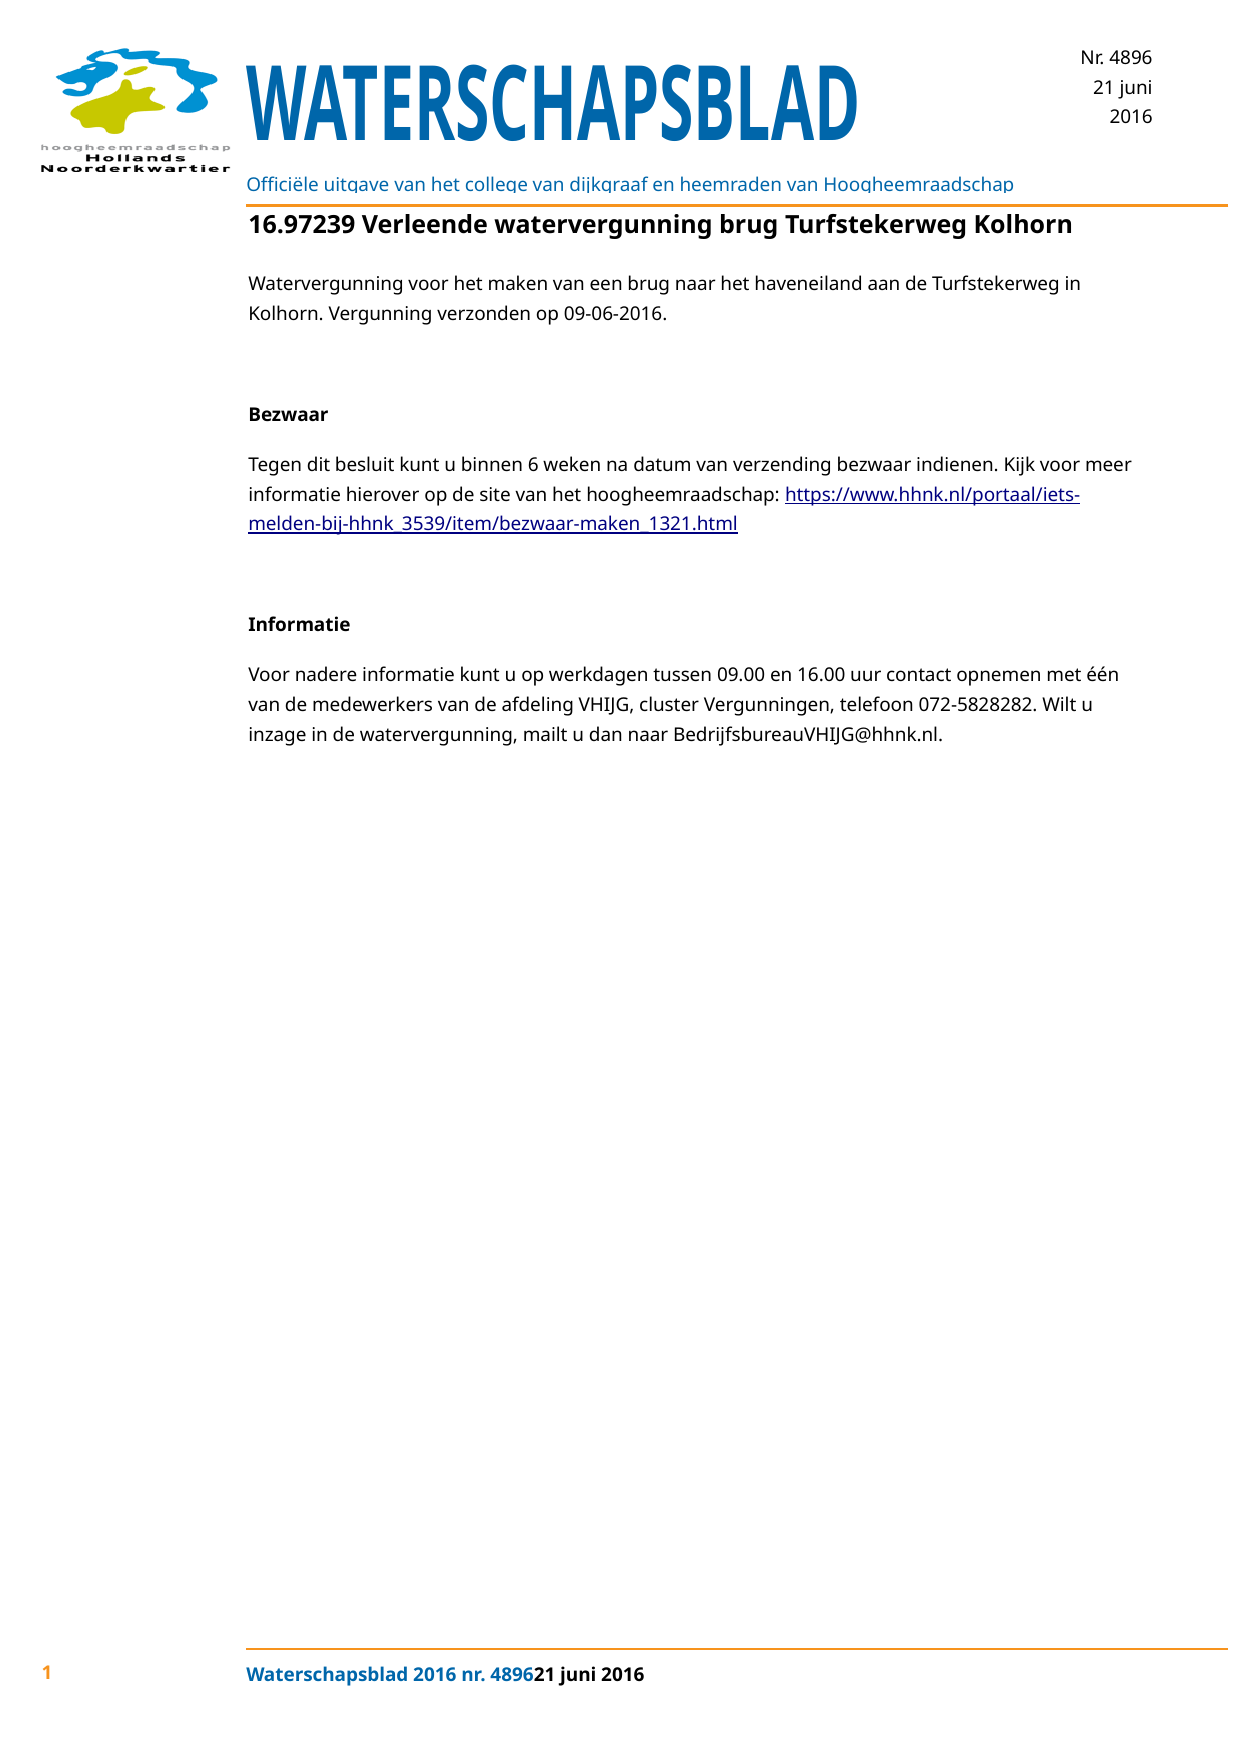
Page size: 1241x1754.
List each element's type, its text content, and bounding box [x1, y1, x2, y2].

text Informatie [248, 611, 1152, 637]
picture [41, 47, 231, 172]
text Bezwaar [248, 401, 1152, 426]
text Watervergunning voor het maken van een brug naar het haveneiland aan de Turfstekerweg in Kolhorn. Vergunning verzonden op 09-06-2016. [248, 270, 1152, 326]
text Tegen dit besluit kunt u binnen 6 weken na datum van verzending bezwaar indienen. Kijk voor meer informatie hierover op de site van het hoogheemraadschap: https://www.hhnk.nl/portaal/iets-melden-bij-hhnk_3539/item/bezwaar-maken_1321.html [248, 451, 1152, 536]
text 16.97239 Verleende watervergunning brug Turfstekerweg Kolhorn [248, 207, 1152, 241]
text Voor nadere informatie kunt u op werkdagen tussen 09.00 en 16.00 uur contact opnemen met één van de medewerkers van de afdeling VHIJG, cluster Vergunningen, telefoon 072-5828282. Wilt u inzage in de watervergunning, mailt u dan naar BedrijfsbureauVHIJG@hhnk.nl. [248, 662, 1152, 746]
